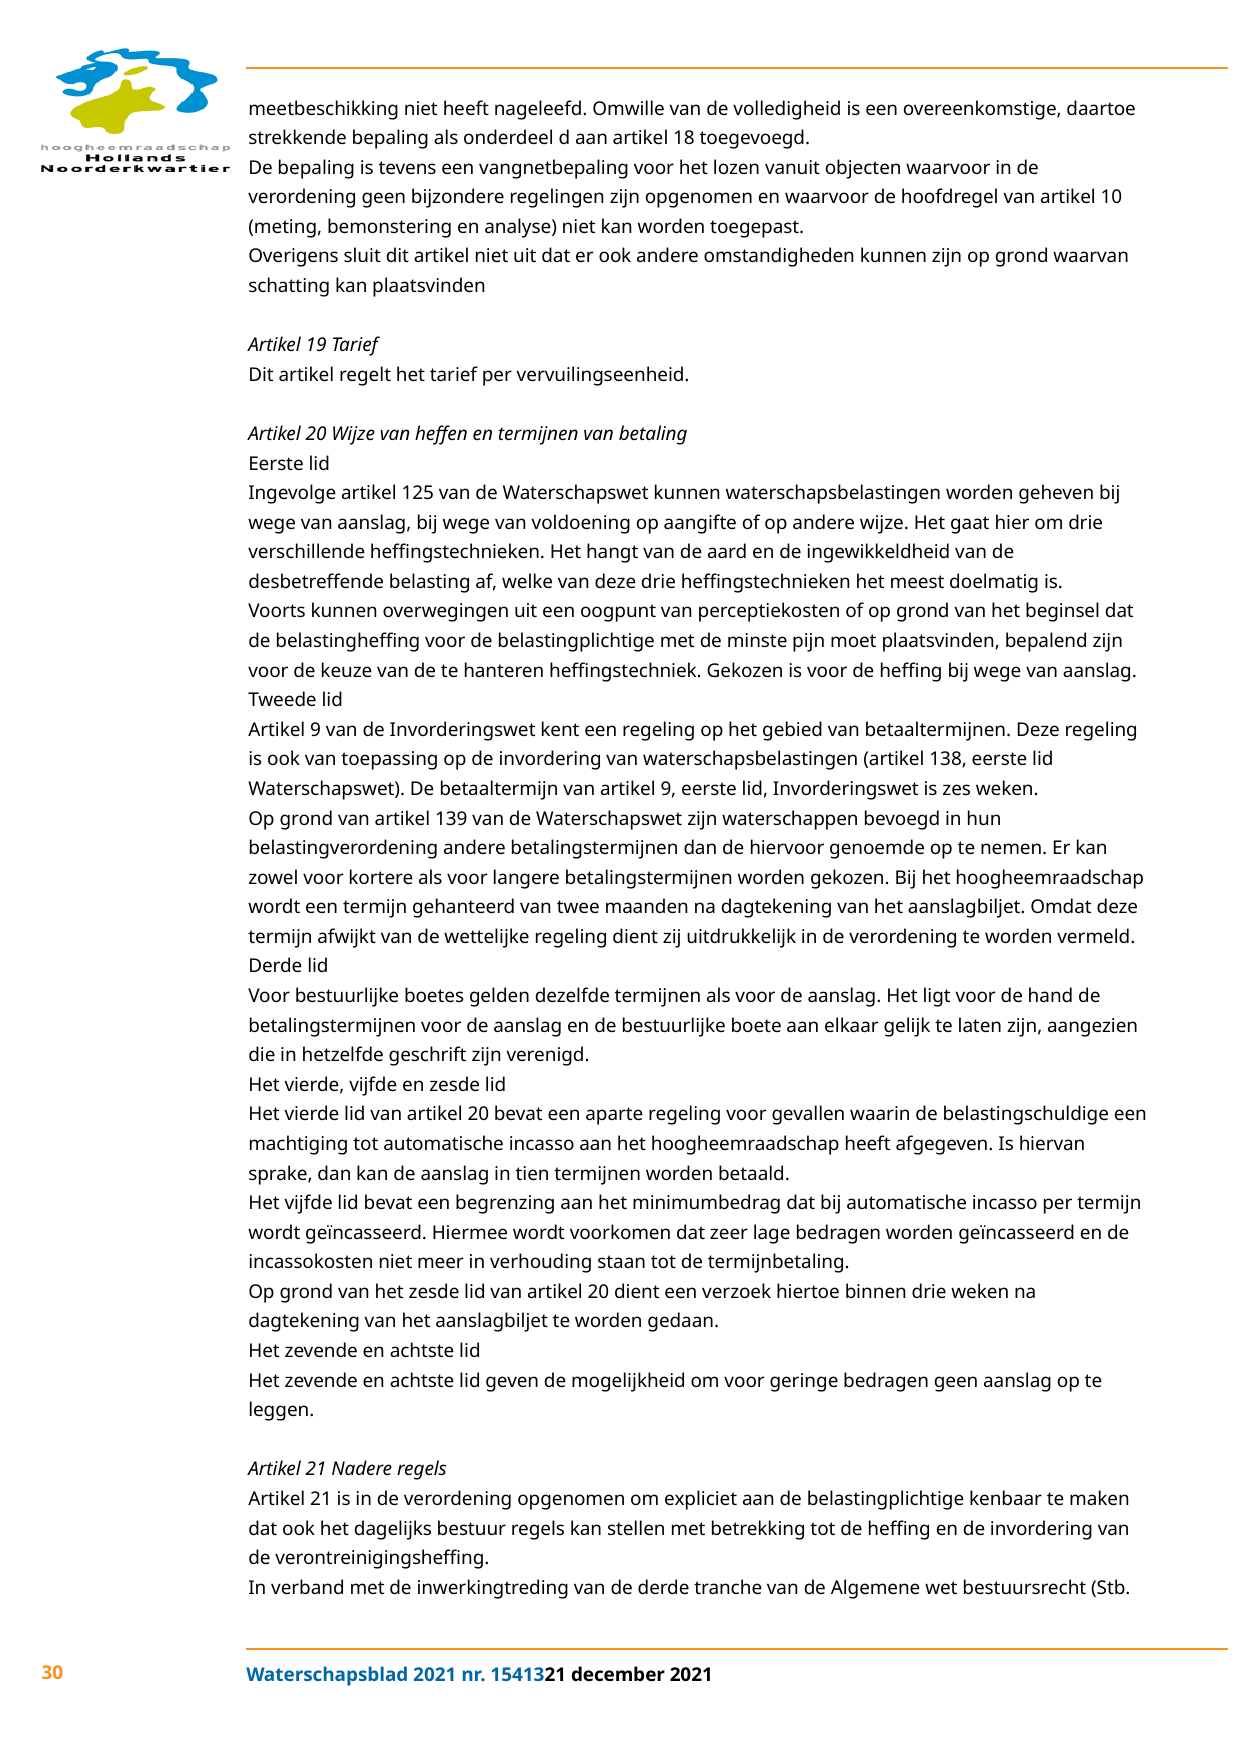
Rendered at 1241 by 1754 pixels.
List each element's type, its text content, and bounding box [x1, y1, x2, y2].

text Het zevende en achtste lid [248, 1337, 1152, 1363]
text Artikel 9 van de Invorderingswet kent een regeling op het gebied van betaaltermijnen. Deze regeling is ook van toepassing op de invordering van waterschapsbelastingen (artikel 138, eerste lid Waterschapswet). De betaaltermijn van artikel 9, eerste lid, Invorderingswet is zes weken. [248, 716, 1152, 801]
text Op grond van het zesde lid van artikel 20 dient een verzoek hiertoe binnen drie weken na dagtekening van het aanslagbiljet te worden gedaan. [248, 1278, 1152, 1333]
text Artikel 21 Nadere regels [248, 1456, 1152, 1481]
text Het vierde lid van artikel 20 bevat een aparte regeling voor gevallen waarin de belastingschuldige een machtiging tot automatische incasso aan het hoogheemraadschap heeft afgegeven. Is hiervan sprake, dan kan de aanslag in tien termijnen worden betaald. [248, 1101, 1152, 1186]
text Eerste lid [248, 450, 1152, 476]
text Het vijfde lid bevat een begrenzing aan het minimumbedrag dat bij automatische incasso per termijn wordt geïncasseerd. Hiermee wordt voorkomen dat zeer lage bedragen worden geïncasseerd en de incassokosten niet meer in verhouding staan tot de termijnbetaling. [248, 1189, 1152, 1274]
text Tweede lid [248, 686, 1152, 712]
text Voor bestuurlijke boetes gelden dezelfde termijnen als voor de aanslag. Het ligt voor de hand de betalingstermijnen voor de aanslag en de bestuurlijke boete aan elkaar gelijk te laten zijn, aangezien die in hetzelfde geschrift zijn verenigd. [248, 982, 1152, 1067]
text Derde lid [248, 953, 1152, 978]
text Voorts kunnen overwegingen uit een oogpunt van perceptiekosten of op grond van het beginsel dat de belastingheffing voor de belastingplichtige met de minste pijn moet plaatsvinden, bepalend zijn voor de keuze van de te hanteren heffingstechniek. Gekozen is voor de heffing bij wege van aanslag. [248, 598, 1152, 683]
picture [41, 47, 231, 172]
text Artikel 19 Tarief [248, 331, 1152, 357]
text Ingevolge artikel 125 van de Waterschapswet kunnen waterschapsbelastingen worden geheven bij wege van aanslag, bij wege van voldoening op aangifte of op andere wijze. Het gaat hier om drie verschillende heffingstechnieken. Het hangt van de aard en de ingewikkeldheid van de desbetreffende belasting af, welke van deze drie heffingstechnieken het meest doelmatig is. [248, 479, 1152, 594]
text Het vierde, vijfde en zesde lid [248, 1071, 1152, 1097]
text De bepaling is tevens een vangnetbepaling voor het lozen vanuit objecten waarvoor in de verordening geen bijzondere regelingen zijn opgenomen en waarvoor de hoofdregel van artikel 10 (meting, bemonstering en analyse) niet kan worden toegepast. [248, 154, 1152, 239]
text Overigens sluit dit artikel niet uit dat er ook andere omstandigheden kunnen zijn op grond waarvan schatting kan plaatsvinden [248, 243, 1152, 298]
text meetbeschikking niet heeft nageleefd. Omwille van de volledigheid is een overeenkomstige, daartoe strekkende bepaling als onderdeel d aan artikel 18 toegevoegd. [248, 95, 1152, 150]
text Artikel 20 Wijze van heffen en termijnen van betaling [248, 420, 1152, 446]
text Dit artikel regelt het tarief per vervuilingseenheid. [248, 361, 1152, 387]
text In verband met de inwerkingtreding van de derde tranche van de Algemene wet bestuursrecht (Stb. [248, 1574, 1152, 1600]
text Het zevende en achtste lid geven de mogelijkheid om voor geringe bedragen geen aanslag op te leggen. [248, 1367, 1152, 1422]
text Op grond van artikel 139 van de Waterschapswet zijn waterschappen bevoegd in hun belastingverordening andere betalingstermijnen dan de hiervoor genoemde op te nemen. Er kan zowel voor kortere als voor langere betalingstermijnen worden gekozen. Bij het hoogheemraadschap wordt een termijn gehanteerd van twee maanden na dagtekening van het aanslagbiljet. Omdat deze termijn afwijkt van de wettelijke regeling dient zij uitdrukkelijk in de verordening te worden vermeld. [248, 805, 1152, 949]
text Artikel 21 is in de verordening opgenomen om expliciet aan de belastingplichtige kenbaar te maken dat ook het dagelijks bestuur regels kan stellen met betrekking tot de heffing en de invordering van de verontreinigingsheffing. [248, 1485, 1152, 1570]
